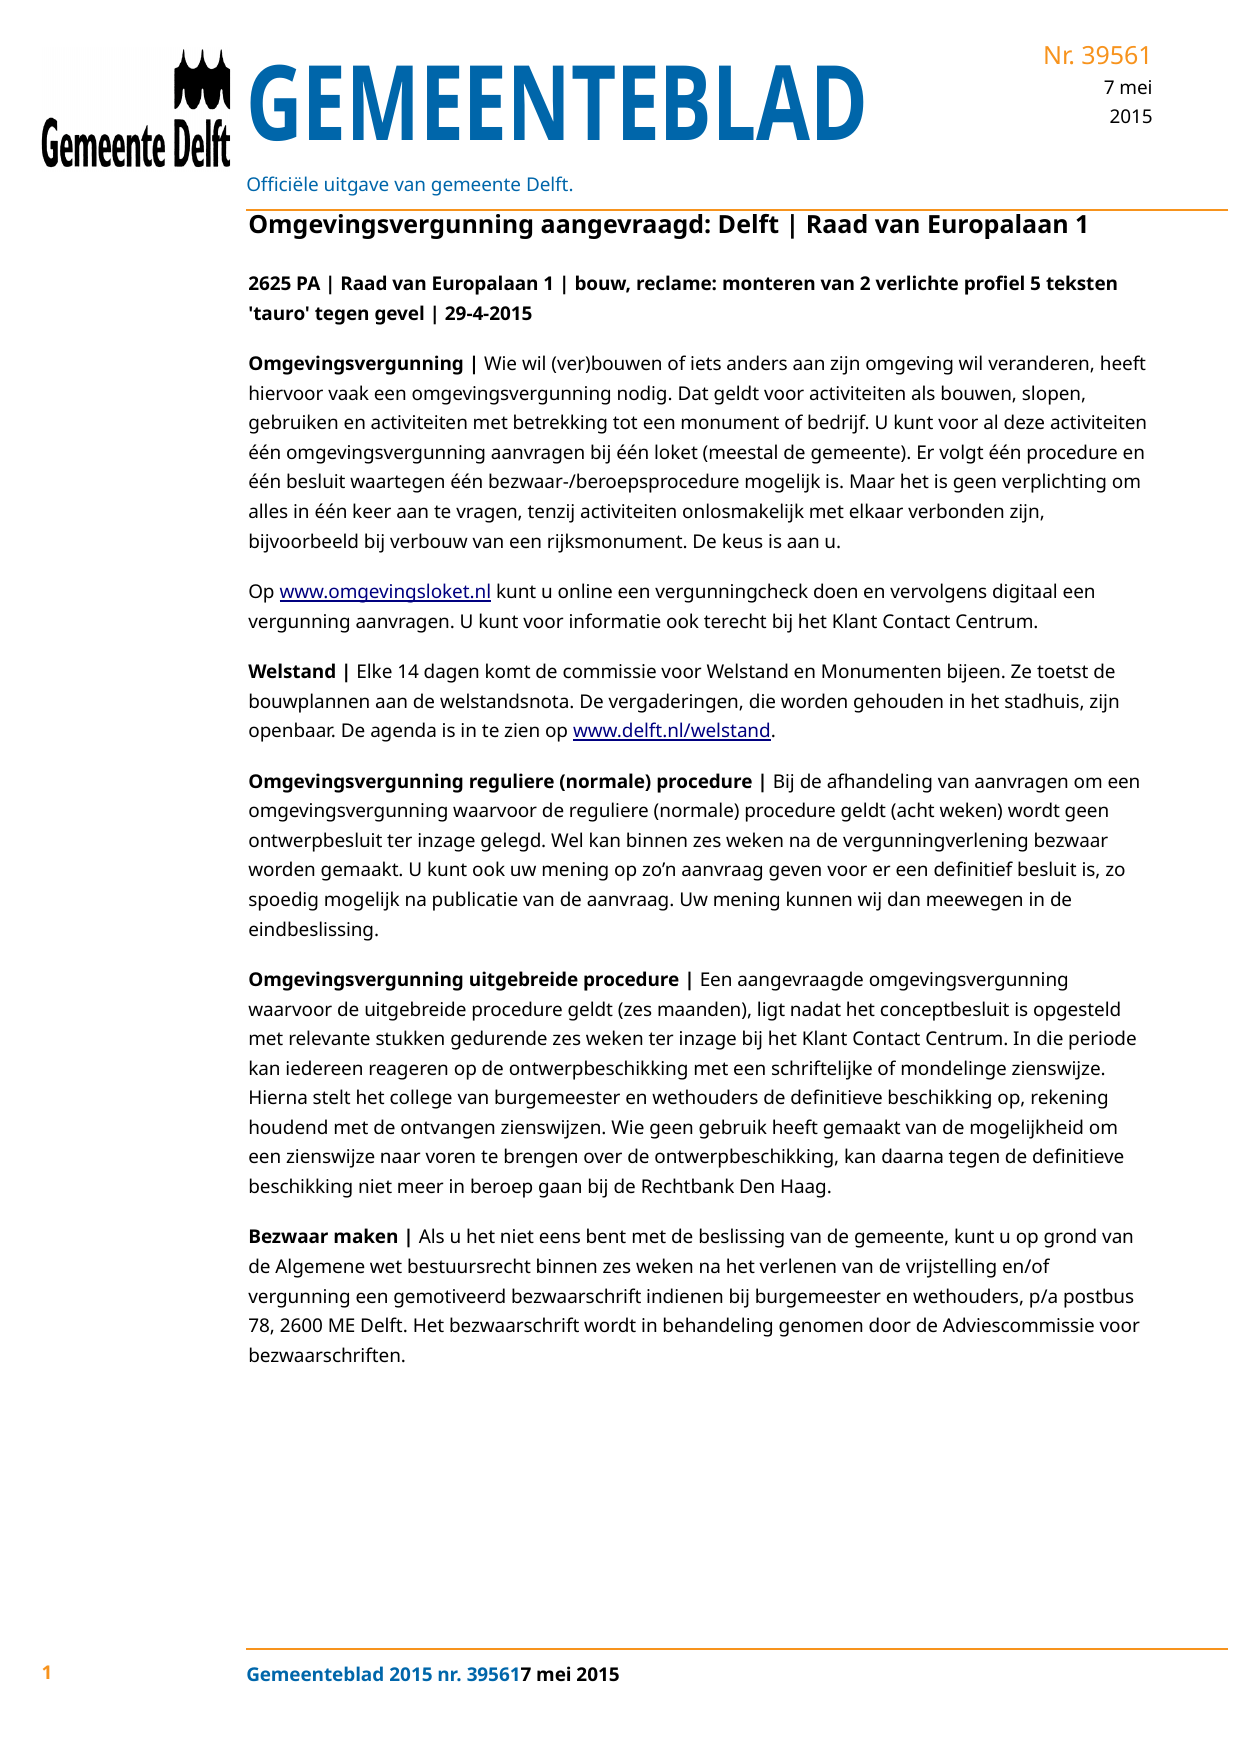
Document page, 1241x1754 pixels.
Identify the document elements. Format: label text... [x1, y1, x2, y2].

text 2625 PA | Raad van Europalaan 1 | bouw, reclame: monteren van 2 verlichte profiel 5 teksten 'tauro' tegen gevel | 29-4-2015 [248, 270, 1152, 326]
text Omgevingsvergunning aangevraagd: Delft | Raad van Europalaan 1 [248, 211, 1152, 241]
text Bezwaar maken | Als u het niet eens bent met de beslissing van de gemeente, kunt u op grond van de Algemene wet bestuursrecht binnen zes weken na het verlenen van de vrijstelling en/of vergunning een gemotiveerd bezwaarschrift indienen bij burgemeester en wethouders, p/a postbus 78, 2600 ME Delft. Het bezwaarschrift wordt in behandeling genomen door de Adviescommissie voor bezwaarschriften. [248, 1224, 1152, 1368]
picture [41, 47, 231, 172]
text Omgevingsvergunning | Wie wil (ver)bouwen of iets anders aan zijn omgeving wil veranderen, heeft hiervoor vaak een omgevingsvergunning nodig. Dat geldt voor activiteiten als bouwen, slopen, gebruiken en activiteiten met betrekking tot een monument of bedrijf. U kunt voor al deze activiteiten één omgevingsvergunning aanvragen bij één loket (meestal de gemeente). Er volgt één procedure en één besluit waartegen één bezwaar-/beroepsprocedure mogelijk is. Maar het is geen verplichting om alles in één keer aan te vragen, tenzij activiteiten onlosmakelijk met elkaar verbonden zijn, bijvoorbeeld bij verbouw van een rijksmonument. De keus is aan u. [248, 350, 1152, 553]
text Op www.omgevingsloket.nl kunt u online een vergunningcheck doen en vervolgens digitaal een vergunning aanvragen. U kunt voor informatie ook terecht bij het Klant Contact Centrum. [248, 578, 1152, 633]
text Omgevingsvergunning reguliere (normale) procedure | Bij de afhandeling van aanvragen om een omgevingsvergunning waarvoor de reguliere (normale) procedure geldt (acht weken) wordt geen ontwerpbesluit ter inzage gelegd. Wel kan binnen zes weken na de vergunningverlening bezwaar worden gemaakt. U kunt ook uw mening op zo’n aanvraag geven voor er een definitief besluit is, zo spoedig mogelijk na publicatie van de aanvraag. Uw mening kunnen wij dan meewegen in de eindbeslissing. [248, 768, 1152, 941]
text Omgevingsvergunning uitgebreide procedure | Een aangevraagde omgevingsvergunning waarvoor de uitgebreide procedure geldt (zes maanden), ligt nadat het conceptbesluit is opgesteld met relevante stukken gedurende zes weken ter inzage bij het Klant Contact Centrum. In die periode kan iedereen reageren op de ontwerpbeschikking met een schriftelijke of mondelinge zienswijze. Hierna stelt het college van burgemeester en wethouders de definitieve beschikking op, rekening houdend met de ontvangen zienswijzen. Wie geen gebruik heeft gemaakt van de mogelijkheid om een zienswijze naar voren te brengen over de ontwerpbeschikking, kan daarna tegen de definitieve beschikking niet meer in beroep gaan bij de Rechtbank Den Haag. [248, 966, 1152, 1199]
text Welstand | Elke 14 dagen komt de commissie voor Welstand en Monumenten bijeen. Ze toetst de bouwplannen aan de welstandsnota. De vergaderingen, die worden gehouden in het stadhuis, zijn openbaar. De agenda is in te zien op www.delft.nl/welstand. [248, 658, 1152, 743]
